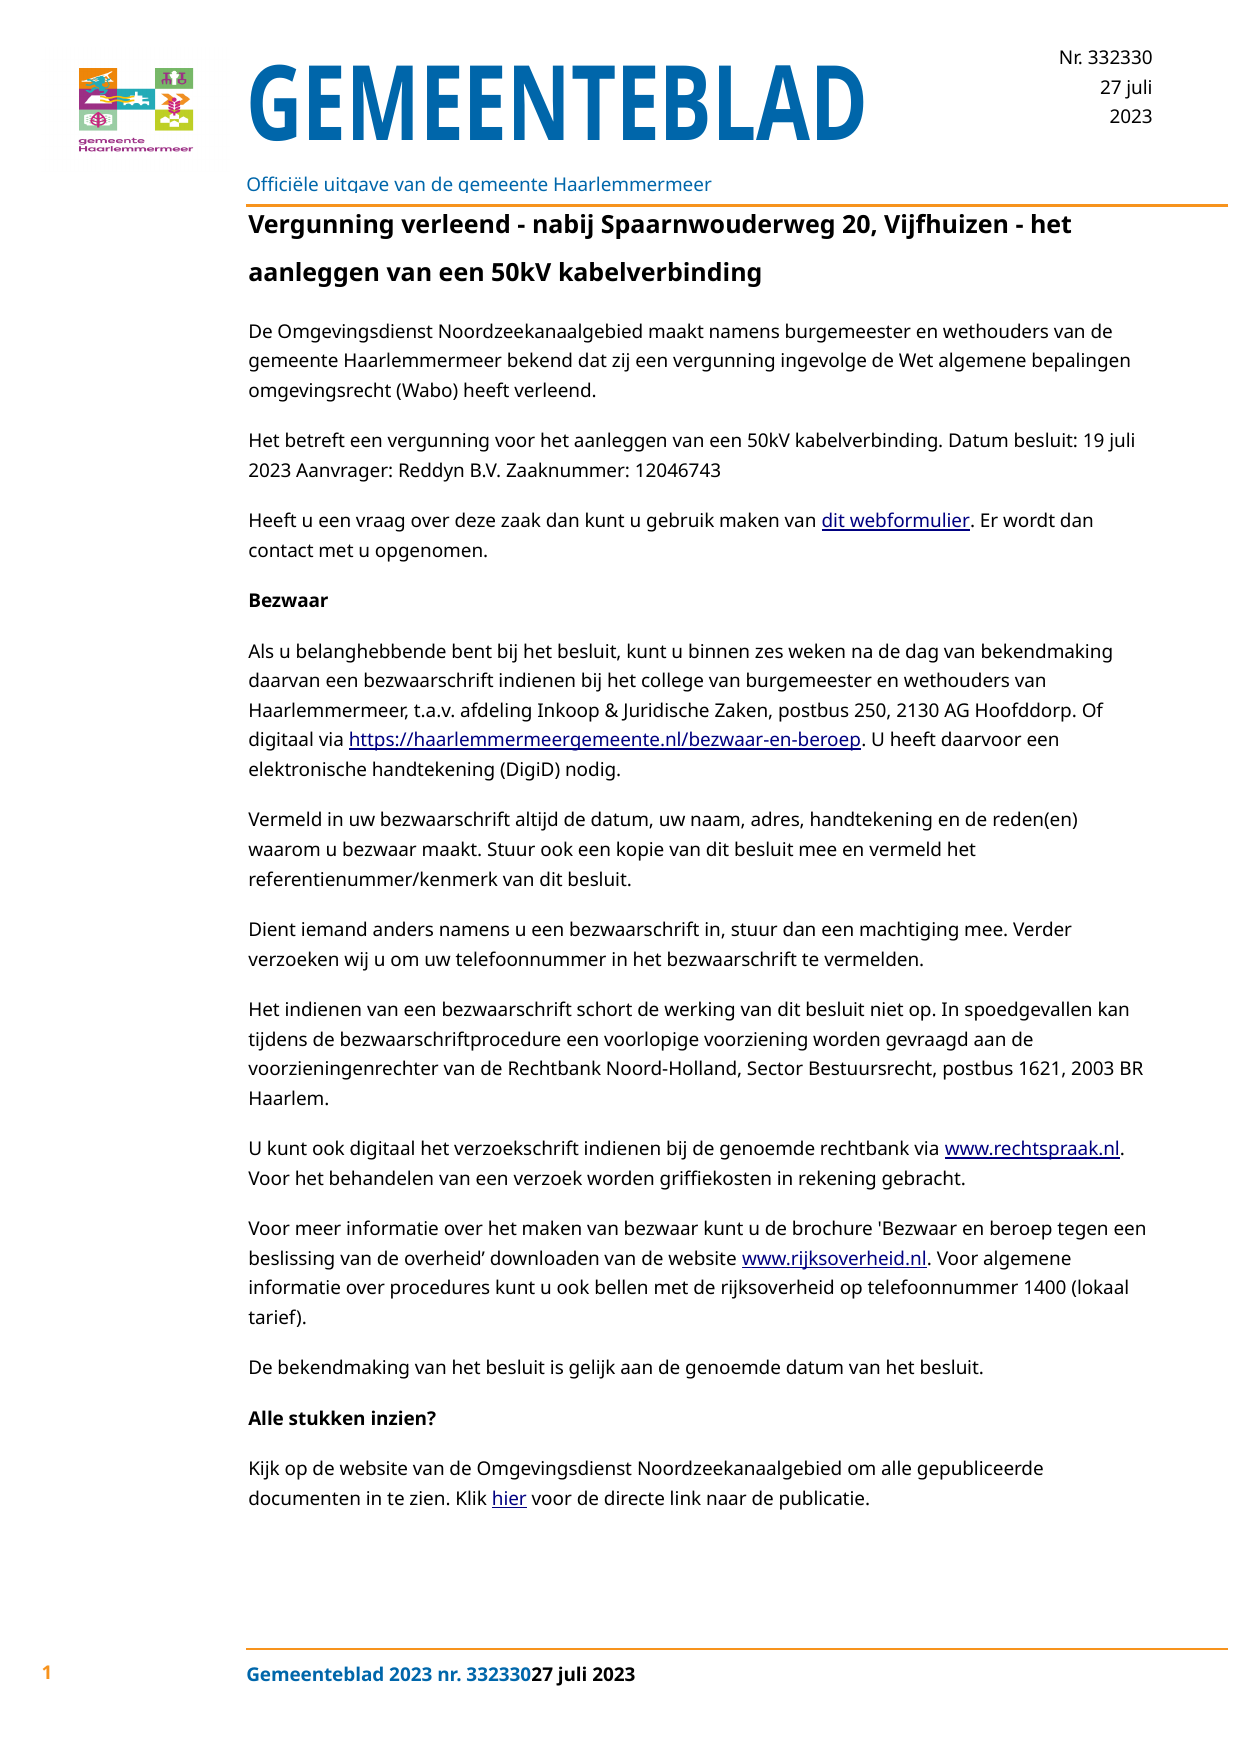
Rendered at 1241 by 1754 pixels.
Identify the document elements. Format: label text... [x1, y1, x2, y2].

text Het betreft een vergunning voor het aanleggen van een 50kV kabelverbinding. Datum besluit: 19 juli 2023 Aanvrager: Reddyn B.V. Zaaknummer: 12046743 [248, 427, 1152, 483]
text Alle stukken inzien? [248, 1405, 1152, 1431]
text Heeft u een vraag over deze zaak dan kunt u gebruik maken van dit webformulier. Er wordt dan contact met u opgenomen. [248, 507, 1152, 563]
text Vergunning verleend - nabij Spaarnwouderweg 20, Vijfhuizen - het aanleggen van een 50kV kabelverbinding [248, 207, 1152, 288]
text Vermeld in uw bezwaarschrift altijd de datum, uw naam, adres, handtekening en de reden(en) waarom u bezwaar maakt. Stuur ook een kopie van dit besluit mee en vermeld het referentienummer/kenmerk van dit besluit. [248, 807, 1152, 892]
text Kijk op de website van de Omgevingsdienst Noordzeekanaalgebied om alle gepubliceerde documenten in te zien. Klik hier voor de directe link naar de publicatie. [248, 1455, 1152, 1511]
text U kunt ook digitaal het verzoekschrift indienen bij de genoemde rechtbank via www.rechtspraak.nl. Voor het behandelen van een verzoek worden griffiekosten in rekening gebracht. [248, 1135, 1152, 1191]
text De bekendmaking van het besluit is gelijk aan de genoemde datum van het besluit. [248, 1354, 1152, 1380]
text Als u belanghebbende bent bij het besluit, kunt u binnen zes weken na de dag van bekendmaking daarvan een bezwaarschrift indienen bij het college van burgemeester en wethouders van Haarlemmermeer, t.a.v. afdeling Inkoop & Juridische Zaken, postbus 250, 2130 AG Hoofddorp. Of digitaal via https://haarlemmermeergemeente.nl/bezwaar-en-beroep. U heeft daarvoor een elektronische handtekening (DigiD) nodig. [248, 638, 1152, 782]
text Bezwaar [248, 587, 1152, 613]
text Het indienen van een bezwaarschrift schort de werking van dit besluit niet op. In spoedgevallen kan tijdens de bezwaarschriftprocedure een voorlopige voorziening worden gevraagd aan de voorzieningenrechter van de Rechtbank Noord-Holland, Sector Bestuursrecht, postbus 1621, 2003 BR Haarlem. [248, 996, 1152, 1111]
text Dient iemand anders namens u een bezwaarschrift in, stuur dan een machtiging mee. Verder verzoeken wij u om uw telefoonnummer in het bezwaarschrift te vermelden. [248, 916, 1152, 972]
picture [41, 47, 231, 172]
text De Omgevingsdienst Noordzeekanaalgebied maakt namens burgemeester en wethouders van de gemeente Haarlemmermeer bekend dat zij een vergunning ingevolge de Wet algemene bepalingen omgevingsrecht (Wabo) heeft verleend. [248, 318, 1152, 403]
text Voor meer informatie over het maken van bezwaar kunt u de brochure 'Bezwaar en beroep tegen een beslissing van de overheid’ downloaden van de website www.rijksoverheid.nl. Voor algemene informatie over procedures kunt u ook bellen met de rijksoverheid op telefoonnummer 1400 (lokaal tarief). [248, 1215, 1152, 1330]
